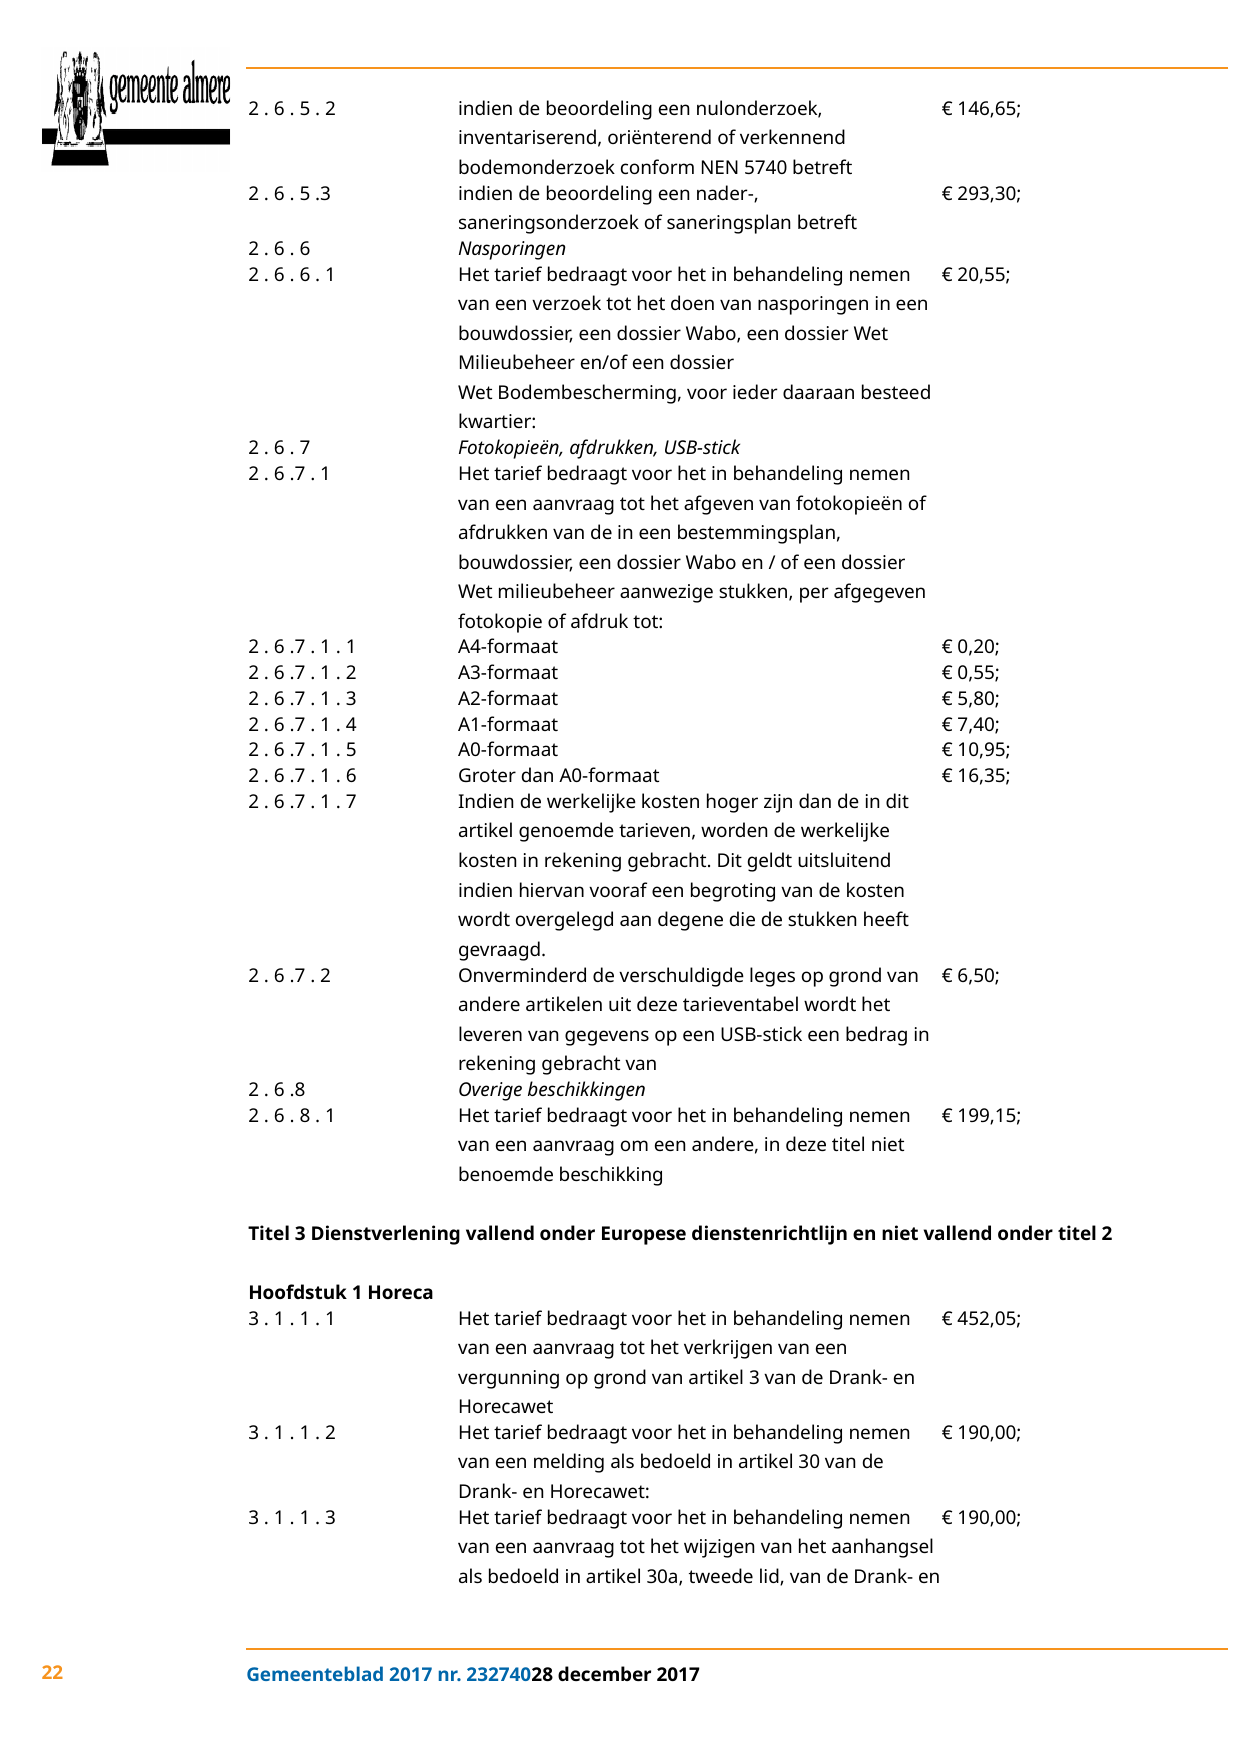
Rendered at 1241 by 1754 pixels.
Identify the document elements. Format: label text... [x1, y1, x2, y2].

table_cell € 146,65; [942, 95, 1152, 180]
table_cell € 190,00; [942, 1419, 1152, 1504]
table_cell € 16,35; [942, 763, 1152, 788]
table_cell 2 . 6 .7 . 1 . 1 [248, 634, 458, 659]
table_cell Het tarief bedraagt voor het in behandeling nemen van een verzoek tot het doen van nasporingen in een bouwdossier, een dossier Wabo, een dossier Wet Milieubeheer en/of een dossier Wet Bodembescherming, voor ieder daaraan besteed kwartier: [458, 261, 942, 434]
table_cell € 0,20; [942, 634, 1152, 659]
table_cell Het tarief bedraagt voor het in behandeling nemen van een melding als bedoeld in artikel 30 van de Drank- en Horecawet: [458, 1419, 942, 1504]
table_cell 2 . 6 . 5 .3 [248, 180, 458, 235]
picture [41, 47, 231, 172]
table_cell Onverminderd de verschuldigde leges op grond van andere artikelen uit deze tarieventabel wordt het leveren van gegevens op een USB-stick een bedrag in rekening gebracht van [458, 962, 942, 1076]
table_cell Groter dan A0-formaat [458, 763, 942, 788]
table_cell € 10,95; [942, 737, 1152, 762]
table_cell € 6,50; [942, 962, 1152, 1076]
table_cell € 7,40; [942, 711, 1152, 737]
table_cell 3 . 1 . 1 . 3 [248, 1504, 458, 1589]
table_cell indien de beoordeling een nulonderzoek, inventariserend, oriënterend of verkennend bodemonderzoek conform NEN 5740 betreft [458, 95, 942, 180]
table_cell 2 . 6 . 6 [248, 235, 458, 261]
table_cell 2 . 6 .7 . 1 . 6 [248, 763, 458, 788]
table_cell Het tarief bedraagt voor het in behandeling nemen van een aanvraag tot het verkrijgen van een vergunning op grond van artikel 3 van de Drank- en Horecawet [458, 1305, 942, 1419]
table_cell € 293,30; [942, 180, 1152, 235]
table_cell 3 . 1 . 1 . 2 [248, 1419, 458, 1504]
table_cell A4-formaat [458, 634, 942, 659]
table_cell 2 . 6 .7 . 1 . 5 [248, 737, 458, 762]
table_cell 3 . 1 . 1 . 1 [248, 1305, 458, 1419]
table_cell Nasporingen [458, 235, 942, 261]
table_cell A1-formaat [458, 711, 942, 737]
table_cell Het tarief bedraagt voor het in behandeling nemen van een aanvraag tot het afgeven van fotokopieën of afdrukken van de in een bestemmingsplan, bouwdossier, een dossier Wabo en / of een dossier Wet milieubeheer aanwezige stukken, per afgegeven fotokopie of afdruk tot: [458, 460, 942, 634]
table_header Hoofdstuk 1 Horeca [248, 1279, 942, 1305]
table_cell 2 . 6 . 7 [248, 434, 458, 460]
table_cell Het tarief bedraagt voor het in behandeling nemen van een aanvraag om een andere, in deze titel niet benoemde beschikking [458, 1102, 942, 1187]
table_cell A3-formaat [458, 660, 942, 685]
table_cell € 20,55; [942, 261, 1152, 434]
table_cell 2 . 6 .7 . 1 . 4 [248, 711, 458, 737]
table_cell [942, 788, 1152, 962]
table_cell 2 . 6 . 5 . 2 [248, 95, 458, 180]
table_cell Indien de werkelijke kosten hoger zijn dan de in dit artikel genoemde tarieven, worden de werkelijke kosten in rekening gebracht. Dit geldt uitsluitend indien hiervan vooraf een begroting van de kosten wordt overgelegd aan degene die de stukken heeft gevraagd. [458, 788, 942, 962]
table_cell [942, 460, 1152, 634]
table_cell A2-formaat [458, 685, 942, 711]
table_cell 2 . 6 .8 [248, 1076, 458, 1102]
table_cell 2 . 6 . 8 . 1 [248, 1102, 458, 1187]
table_cell 2 . 6 .7 . 1 . 3 [248, 685, 458, 711]
table_cell 2 . 6 .7 . 1 . 2 [248, 660, 458, 685]
table_cell 2 . 6 . 6 . 1 [248, 261, 458, 434]
table_cell € 452,05; [942, 1305, 1152, 1419]
table_cell A0-formaat [458, 737, 942, 762]
table_cell € 199,15; [942, 1102, 1152, 1187]
table_header [942, 1279, 1152, 1305]
table_cell 2 . 6 .7 . 2 [248, 962, 458, 1076]
table_cell € 0,55; [942, 660, 1152, 685]
text Titel 3 Dienstverlening vallend onder Europese dienstenrichtlijn en niet vallend onder titel 2 [248, 1220, 1152, 1245]
table_cell Overige beschikkingen [458, 1076, 942, 1102]
table_cell [942, 434, 1152, 460]
table_cell Het tarief bedraagt voor het in behandeling nemen van een aanvraag tot het wijzigen van het aanhangsel als bedoeld in artikel 30a, tweede lid, van de Drank- en [458, 1504, 942, 1589]
table_cell 2 . 6 .7 . 1 [248, 460, 458, 634]
table_cell Fotokopieën, afdrukken, USB-stick [458, 434, 942, 460]
table_cell [942, 235, 1152, 261]
table_cell € 5,80; [942, 685, 1152, 711]
table_cell 2 . 6 .7 . 1 . 7 [248, 788, 458, 962]
table_cell indien de beoordeling een nader-, saneringsonderzoek of saneringsplan betreft [458, 180, 942, 235]
table_cell € 190,00; [942, 1504, 1152, 1589]
table_cell [942, 1076, 1152, 1102]
